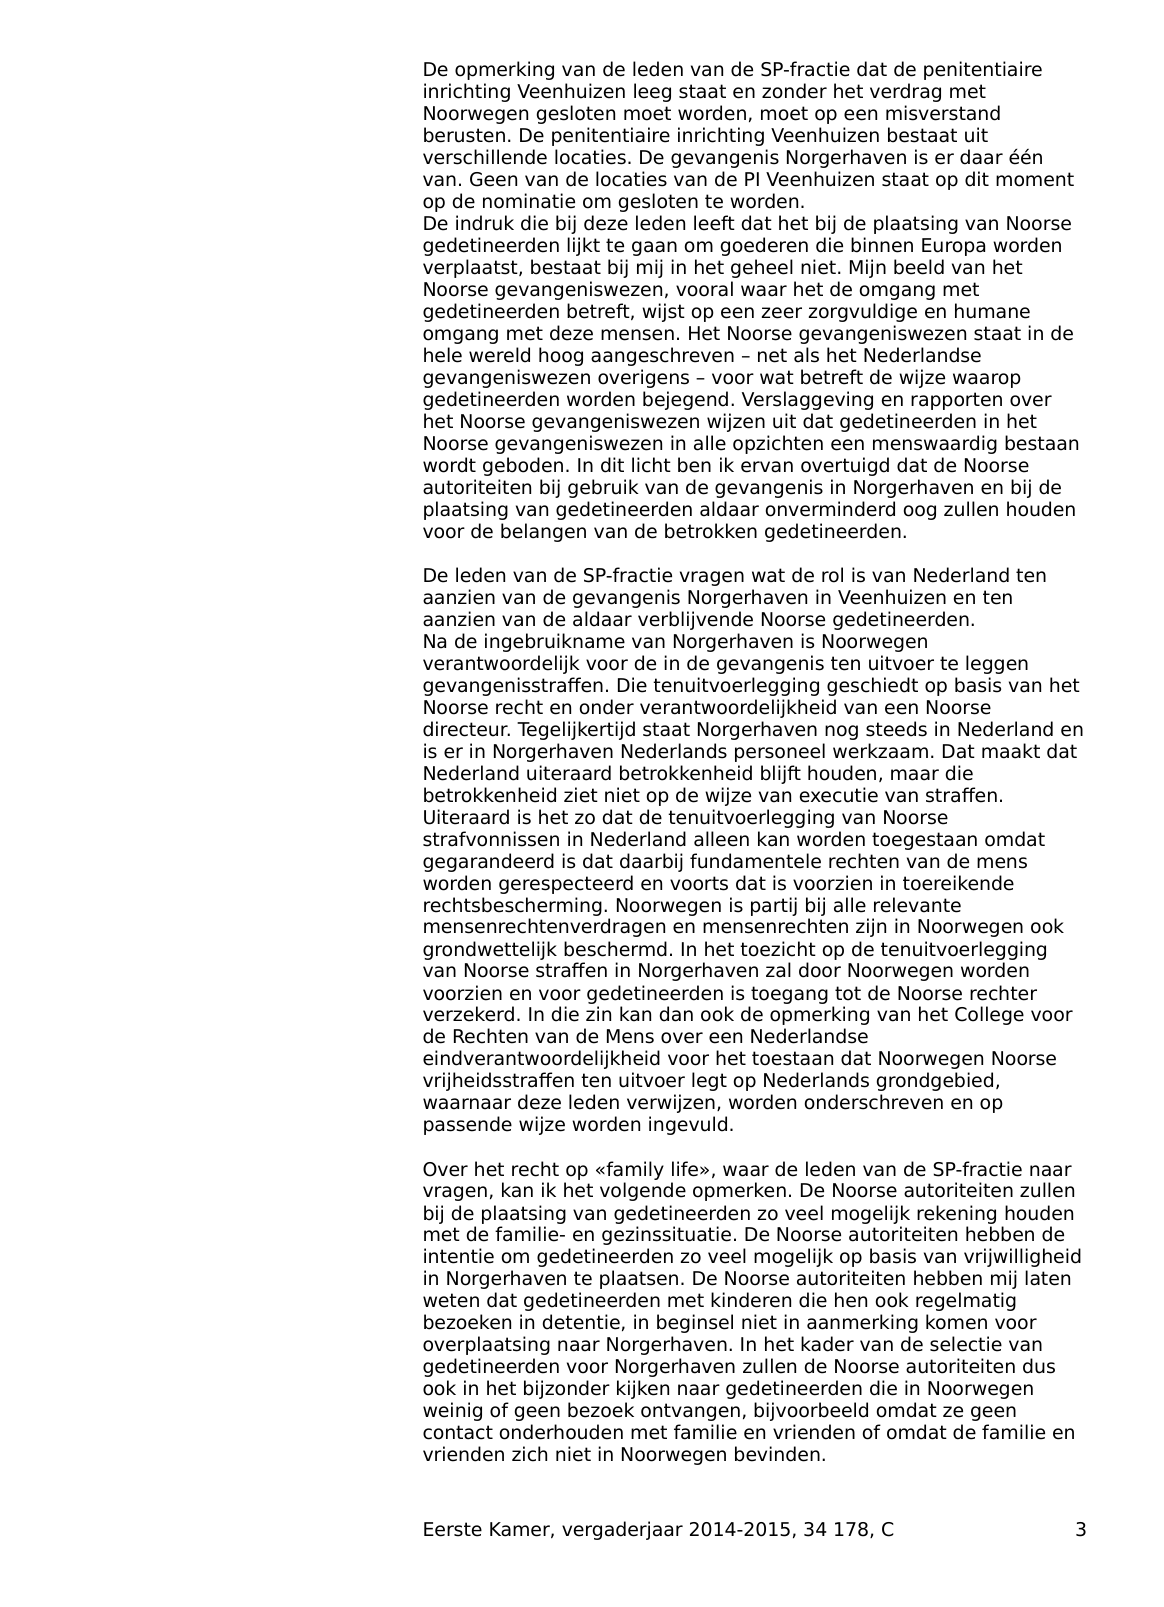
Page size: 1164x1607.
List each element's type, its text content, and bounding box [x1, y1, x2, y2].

text De opmerking van de leden van de SP-fractie dat de penitentiaire inrichting Veenhuizen leeg staat en zonder het verdrag met Noorwegen gesloten moet worden, moet op een misverstand berusten. De penitentiaire inrichting Veenhuizen bestaat uit verschillende locaties. De gevangenis Norgerhaven is er daar één van. Geen van de locaties van de PI Veenhuizen staat op dit moment op de nominatie om gesloten te worden. [422, 59, 1087, 213]
text De indruk die bij deze leden leeft dat het bij de plaatsing van Noorse gedetineerden lijkt te gaan om goederen die binnen Europa worden verplaatst, bestaat bij mij in het geheel niet. Mijn beeld van het Noorse gevangeniswezen, vooral waar het de omgang met gedetineerden betreft, wijst op een zeer zorgvuldige en humane omgang met deze mensen. Het Noorse gevangeniswezen staat in de hele wereld hoog aangeschreven – net als het Nederlandse gevangeniswezen overigens – voor wat betreft de wijze waarop gedetineerden worden bejegend. Verslaggeving en rapporten over het Noorse gevangeniswezen wijzen uit dat gedetineerden in het Noorse gevangeniswezen in alle opzichten een menswaardig bestaan wordt geboden. In dit licht ben ik ervan overtuigd dat de Noorse autoriteiten bij gebruik van de gevangenis in Norgerhaven en bij de plaatsing van gedetineerden aldaar onverminderd oog zullen houden voor de belangen van de betrokken gedetineerden. [422, 213, 1087, 543]
text Na de ingebruikname van Norgerhaven is Noorwegen verantwoordelijk voor de in de gevangenis ten uitvoer te leggen gevangenisstraffen. Die tenuitvoerlegging geschiedt op basis van het Noorse recht en onder verantwoordelijkheid van een Noorse directeur. Tegelijkertijd staat Norgerhaven nog steeds in Nederland en is er in Norgerhaven Nederlands personeel werkzaam. Dat maakt dat Nederland uiteraard betrokkenheid blijft houden, maar die betrokkenheid ziet niet op de wijze van executie van straffen. Uiteraard is het zo dat de tenuitvoerlegging van Noorse strafvonnissen in Nederland alleen kan worden toegestaan omdat gegarandeerd is dat daarbij fundamentele rechten van de mens worden gerespecteerd en voorts dat is voorzien in toereikende rechtsbescherming. Noorwegen is partij bij alle relevante mensenrechtenverdragen en mensenrechten zijn in Noorwegen ook grondwettelijk beschermd. In het toezicht op de tenuitvoerlegging van Noorse straffen in Norgerhaven zal door Noorwegen worden voorzien en voor gedetineerden is toegang tot de Noorse rechter verzekerd. In die zin kan dan ook de opmerking van het College voor de Rechten van de Mens over een Nederlandse eindverantwoordelijkheid voor het toestaan dat Noorwegen Noorse vrijheidsstraffen ten uitvoer legt op Nederlands grondgebied, waarnaar deze leden verwijzen, worden onderschreven en op passende wijze worden ingevuld. [422, 631, 1087, 1136]
text De leden van de SP-fractie vragen wat de rol is van Nederland ten aanzien van de gevangenis Norgerhaven in Veenhuizen en ten aanzien van de aldaar verblijvende Noorse gedetineerden. [422, 565, 1087, 631]
text Over het recht op «family life», waar de leden van de SP-fractie naar vragen, kan ik het volgende opmerken. De Noorse autoriteiten zullen bij de plaatsing van gedetineerden zo veel mogelijk rekening houden met de familie- en gezinssituatie. De Noorse autoriteiten hebben de intentie om gedetineerden zo veel mogelijk op basis van vrijwilligheid in Norgerhaven te plaatsen. De Noorse autoriteiten hebben mij laten weten dat gedetineerden met kinderen die hen ook regelmatig bezoeken in detentie, in beginsel niet in aanmerking komen voor overplaatsing naar Norgerhaven. In het kader van de selectie van gedetineerden voor Norgerhaven zullen de Noorse autoriteiten dus ook in het bijzonder kijken naar gedetineerden die in Noorwegen weinig of geen bezoek ontvangen, bijvoorbeeld omdat ze geen contact onderhouden met familie en vrienden of omdat de familie en vrienden zich niet in Noorwegen bevinden. [422, 1158, 1087, 1466]
